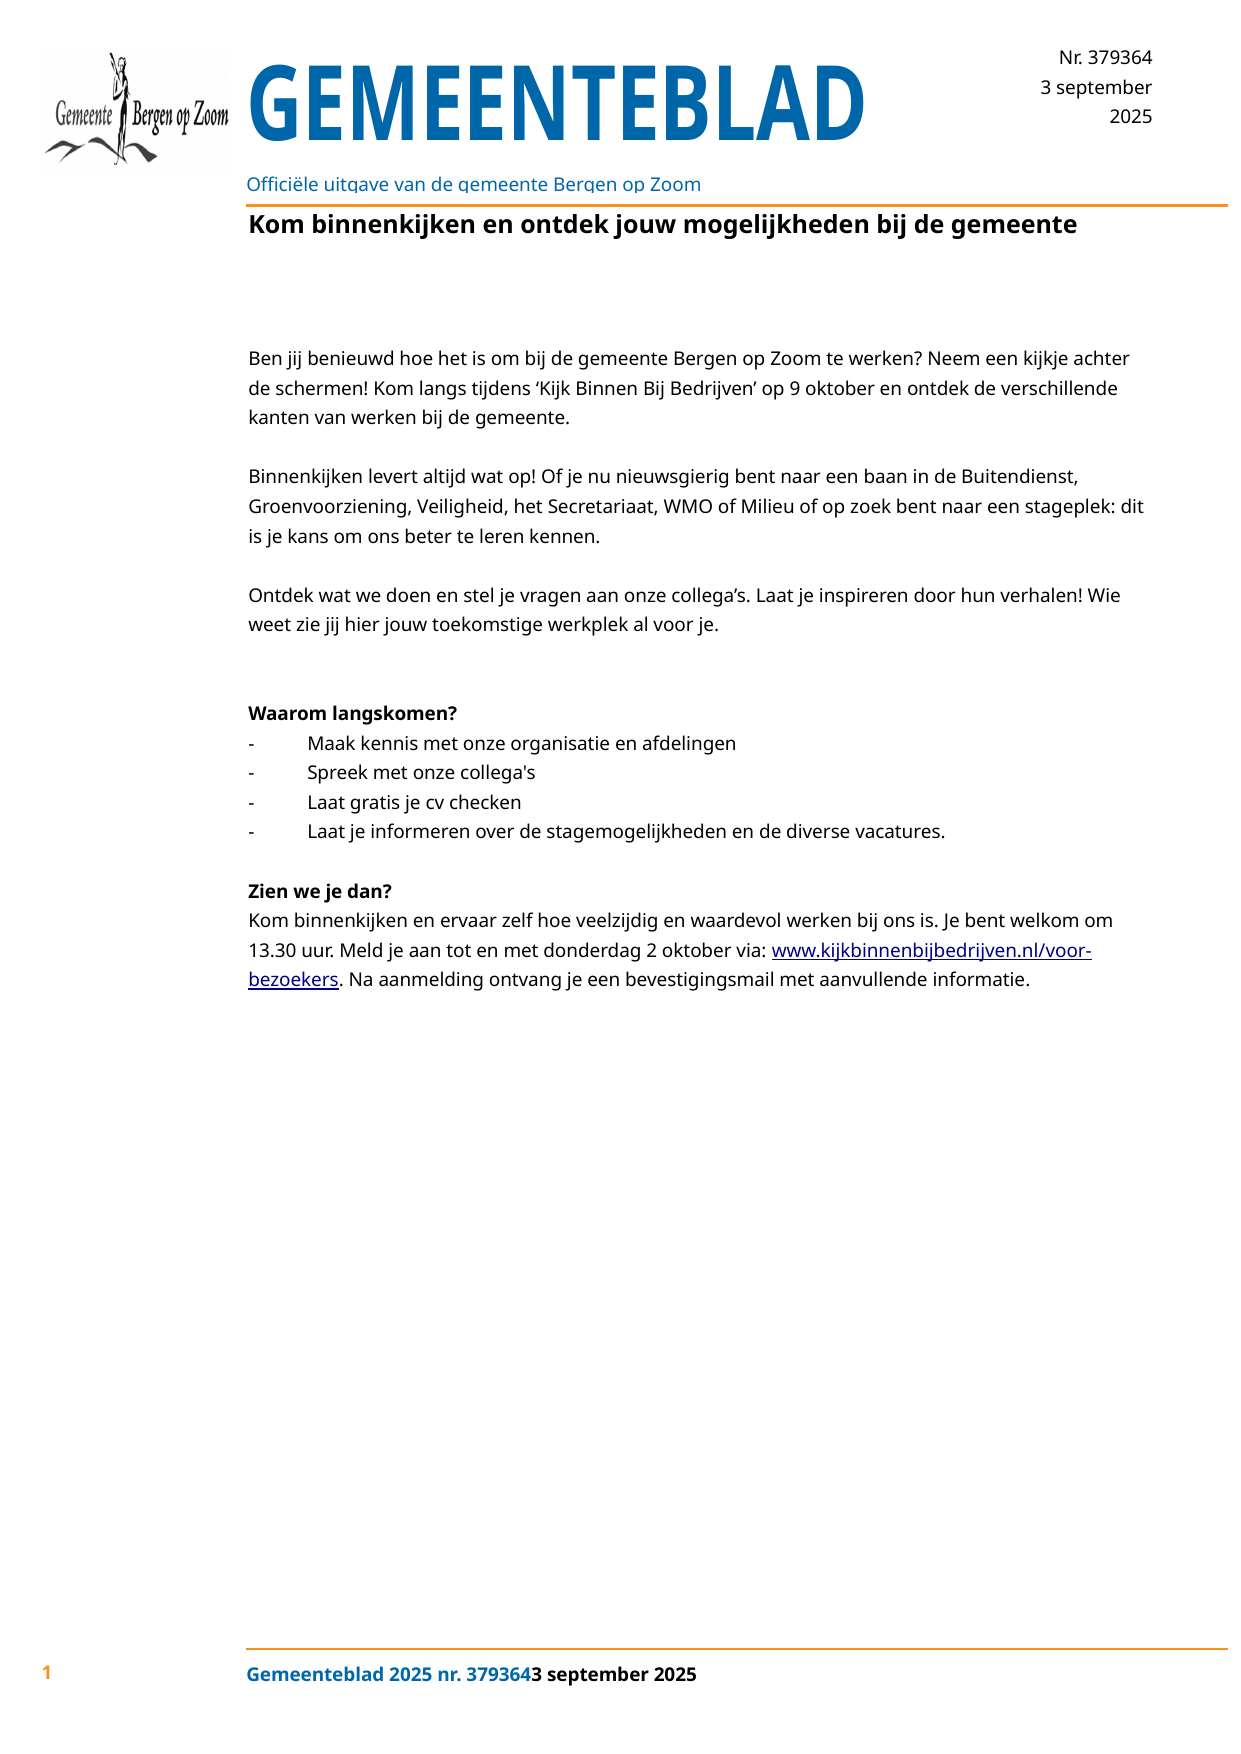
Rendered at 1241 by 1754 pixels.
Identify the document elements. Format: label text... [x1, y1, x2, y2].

text Ben jij benieuwd hoe het is om bij de gemeente Bergen op Zoom te werken? Neem een kijkje achter de schermen! Kom langs tijdens ‘Kijk Binnen Bij Bedrijven’ op 9 oktober en ontdek de verschillende kanten van werken bij de gemeente. [248, 345, 1152, 430]
list Spreek met onze collega's [248, 759, 1152, 785]
list Laat je informeren over de stagemogelijkheden en de diverse vacatures. [248, 819, 1152, 844]
text Zien we je dan? [248, 878, 1152, 903]
list Laat gratis je cv checken [248, 789, 1152, 815]
text Ontdek wat we doen en stel je vragen aan onze collega’s. Laat je inspireren door hun verhalen! Wie weet zie jij hier jouw toekomstige werkplek al voor je. [248, 582, 1152, 637]
list Maak kennis met onze organisatie en afdelingen [248, 730, 1152, 756]
text Kom binnenkijken en ontdek jouw mogelijkheden bij de gemeente [248, 207, 1152, 241]
text Waarom langskomen? [248, 700, 1152, 726]
text Kom binnenkijken en ervaar zelf hoe veelzijdig en waardevol werken bij ons is. Je bent welkom om 13.30 uur. Meld je aan tot en met donderdag 2 oktober via: www.kijkbinnenbijbedrijven.nl/voor-bezoekers. Na aanmelding ontvang je een bevestigingsmail met aanvullende informatie. [248, 907, 1152, 992]
text Binnenkijken levert altijd wat op! Of je nu nieuwsgierig bent naar een baan in de Buitendienst, Groenvoorziening, Veiligheid, het Secretariaat, WMO of Milieu of op zoek bent naar een stageplek: dit is je kans om ons beter te leren kennen. [248, 464, 1152, 548]
picture [41, 47, 231, 172]
